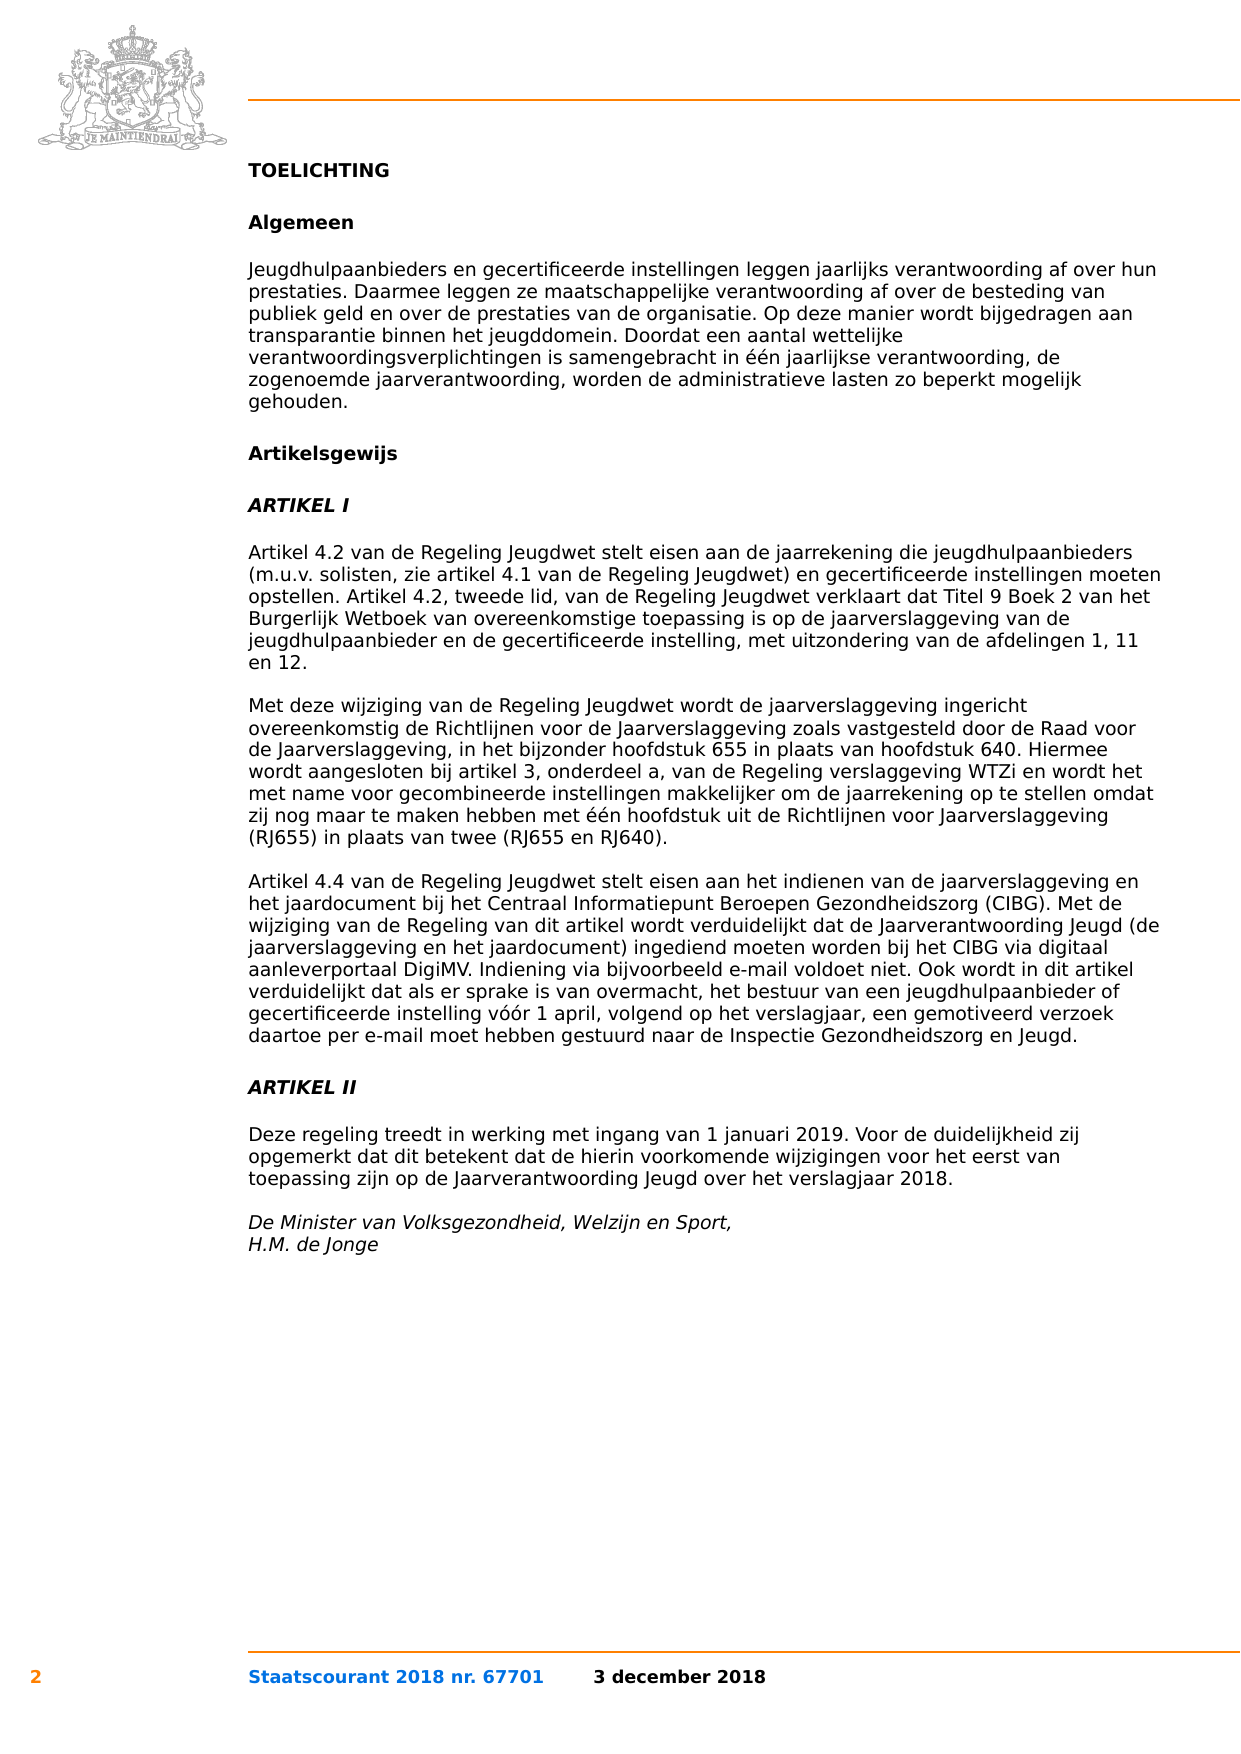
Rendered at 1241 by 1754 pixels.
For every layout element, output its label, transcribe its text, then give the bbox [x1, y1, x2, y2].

subtitle ARTIKEL II [248, 1077, 1163, 1099]
text Deze regeling treedt in werking met ingang van 1 januari 2019. Voor de duidelijkheid zij opgemerkt dat dit betekent dat de hierin voorkomende wijzigingen voor het eerst van toepassing zijn op de Jaarverantwoording Jeugd over het verslagjaar 2018. [248, 1124, 1163, 1190]
subtitle Algemeen [248, 212, 1163, 234]
text De Minister van Volksgezondheid, Welzijn en Sport, H.M. de Jonge [248, 1212, 1163, 1256]
text Artikel 4.2 van de Regeling Jeugdwet stelt eisen aan de jaarrekening die jeugdhulpaanbieders (m.u.v. solisten, zie artikel 4.1 van de Regeling Jeugdwet) en gecertificeerde instellingen moeten opstellen. Artikel 4.2, tweede lid, van de Regeling Jeugdwet verklaart dat Titel 9 Boek 2 van het Burgerlijk Wetboek van overeenkomstige toepassing is op de jaarverslaggeving van de jeugdhulpaanbieder en de gecertificeerde instelling, met uitzondering van de afdelingen 1, 11 en 12. [248, 542, 1163, 673]
text Jeugdhulpaanbieders en gecertificeerde instellingen leggen jaarlijks verantwoording af over hun prestaties. Daarmee leggen ze maatschappelijke verantwoording af over de besteding van publiek geld en over de prestaties van de organisatie. Op deze manier wordt bijgedragen aan transparantie binnen het jeugddomein. Doordat een aantal wettelijke verantwoordingsverplichtingen is samengebracht in één jaarlijkse verantwoording, de zogenoemde jaarverantwoording, worden de administratieve lasten zo beperkt mogelijk gehouden. [248, 259, 1163, 413]
subtitle TOELICHTING [248, 160, 1163, 182]
picture [38, 25, 227, 150]
text Artikel 4.4 van de Regeling Jeugdwet stelt eisen aan het indienen van de jaarverslaggeving en het jaardocument bij het Centraal Informatiepunt Beroepen Gezondheidszorg (CIBG). Met de wijziging van de Regeling van dit artikel wordt verduidelijkt dat de Jaarverantwoording Jeugd (de jaarverslaggeving en het jaardocument) ingediend moeten worden bij het CIBG via digitaal aanleverportaal DigiMV. Indiening via bijvoorbeeld e-mail voldoet niet. Ook wordt in dit artikel verduidelijkt dat als er sprake is van overmacht, het bestuur van een jeugdhulpaanbieder of gecertificeerde instelling vóór 1 april, volgend op het verslagjaar, een gemotiveerd verzoek daartoe per e-mail moet hebben gestuurd naar de Inspectie Gezondheidszorg en Jeugd. [248, 871, 1163, 1047]
subtitle ARTIKEL I [248, 495, 1163, 517]
subtitle Artikelsgewijs [248, 443, 1163, 465]
text Met deze wijziging van de Regeling Jeugdwet wordt de jaarverslaggeving ingericht overeenkomstig de Richtlijnen voor de Jaarverslaggeving zoals vastgesteld door de Raad voor de Jaarverslaggeving, in het bijzonder hoofdstuk 655 in plaats van hoofdstuk 640. Hiermee wordt aangesloten bij artikel 3, onderdeel a, van de Regeling verslaggeving WTZi en wordt het met name voor gecombineerde instellingen makkelijker om de jaarrekening op te stellen omdat zij nog maar te maken hebben met één hoofdstuk uit de Richtlijnen voor Jaarverslaggeving (RJ655) in plaats van twee (RJ655 en RJ640). [248, 695, 1163, 849]
